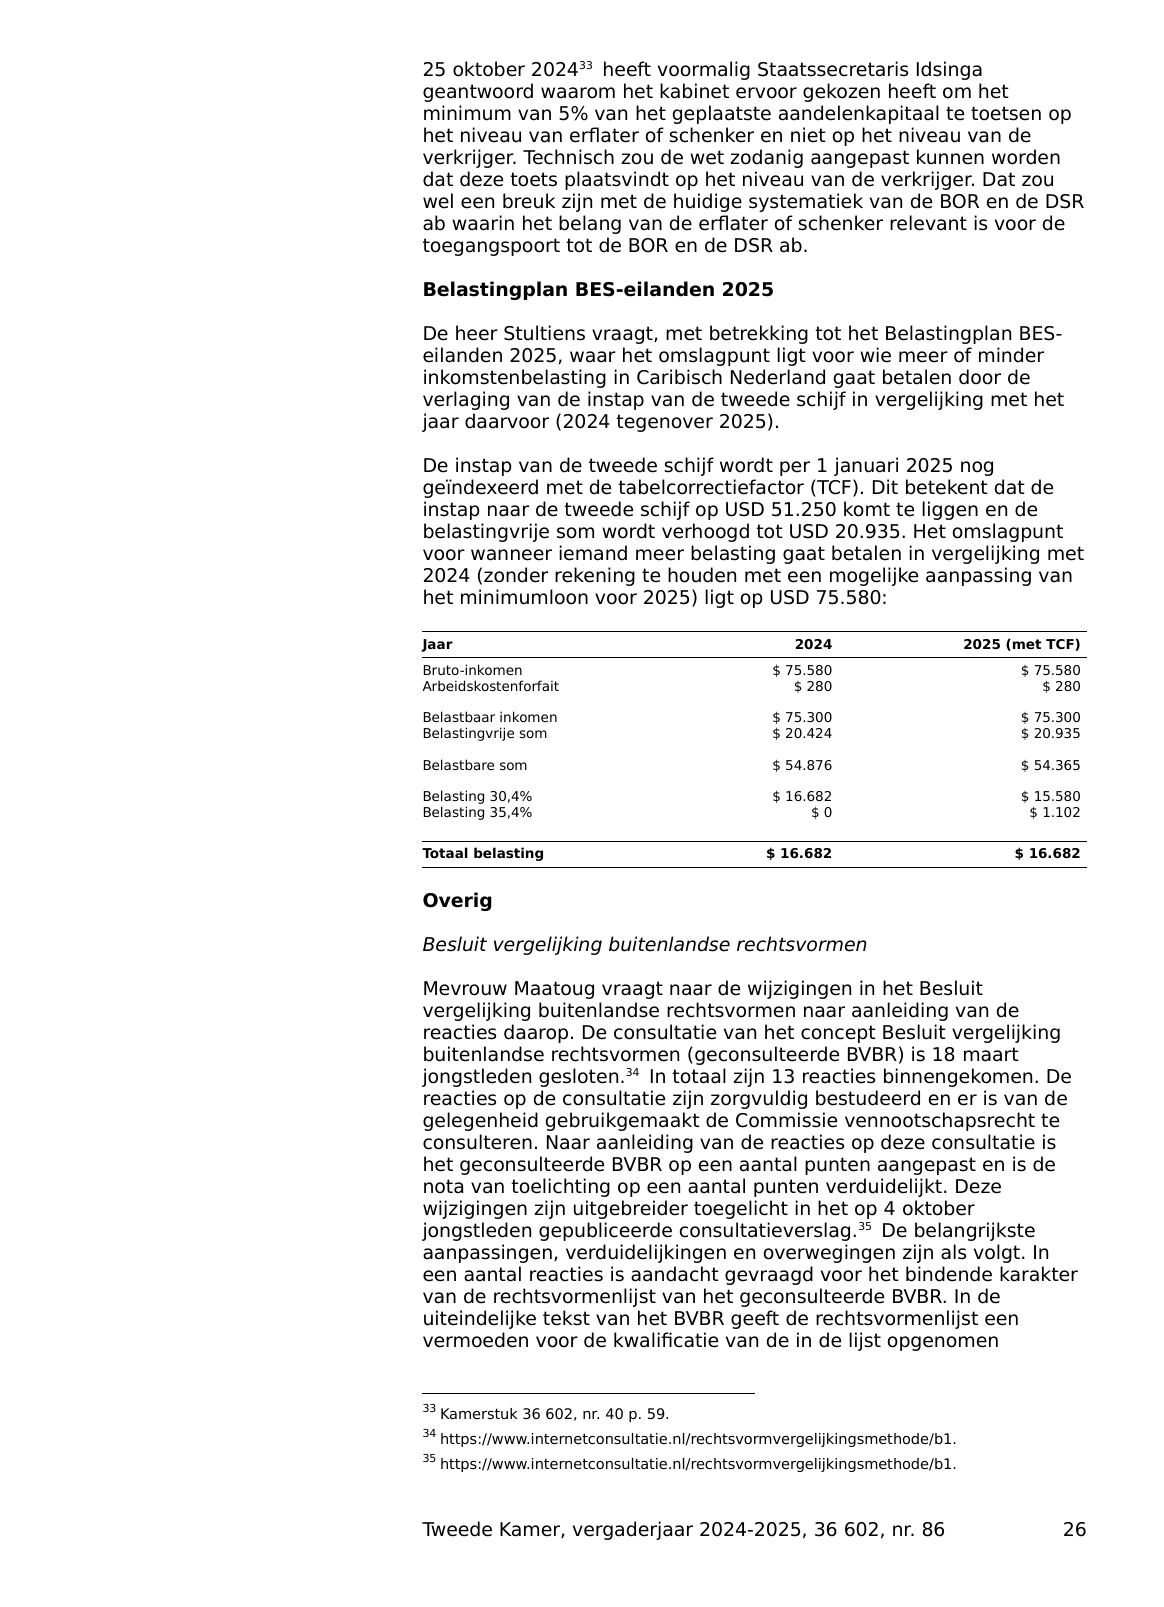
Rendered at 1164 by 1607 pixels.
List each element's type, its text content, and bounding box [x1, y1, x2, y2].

table_cell $ 75.580 [630, 658, 838, 679]
table_cell $ 16.682 [630, 842, 838, 867]
table_cell [838, 805, 904, 820]
table_cell $ 75.300 [630, 710, 838, 726]
table_cell $ 54.876 [630, 757, 838, 773]
table_cell $ 280 [630, 679, 838, 694]
table_cell [422, 773, 630, 789]
table_cell [838, 679, 904, 694]
table_cell [630, 694, 838, 710]
table_cell [838, 726, 904, 742]
table_cell [838, 820, 904, 841]
table_cell $ 1.102 [904, 805, 1087, 820]
table_cell Totaal belasting [422, 842, 630, 867]
table_cell [422, 742, 630, 757]
text https://www.internetconsultatie.nl/rechtsvormvergelijkingsmethode/b1. [422, 1427, 1087, 1449]
table_cell $ 75.580 [904, 658, 1087, 679]
table_cell [904, 820, 1087, 841]
table_cell Belastingvrije som [422, 726, 630, 742]
table_cell [838, 789, 904, 804]
subtitle Overig [422, 890, 1087, 912]
table_cell [838, 658, 904, 679]
table_cell Belastbare som [422, 757, 630, 773]
table_cell $ 54.365 [904, 757, 1087, 773]
table_cell $ 20.935 [904, 726, 1087, 742]
subtitle Belastingplan BES-eilanden 2025 [422, 279, 1087, 301]
table_cell $ 20.424 [630, 726, 838, 742]
table_cell [904, 742, 1087, 757]
table_cell [838, 710, 904, 726]
table_cell $ 16.682 [904, 842, 1087, 867]
table_cell [422, 820, 630, 841]
text 25 oktober 2024 heeft voormalig Staatssecretaris Idsinga geantwoord waarom het kabinet ervoor gekozen heeft om het minimum van 5% van het geplaatste aandelenkapitaal te toetsen op het niveau van erflater of schenker en niet op het niveau van de verkrijger. Technisch zou de wet zodanig aangepast kunnen worden dat deze toets plaatsvindt op het niveau van de verkrijger. Dat zou wel een breuk zijn met de huidige systematiek van de BOR en de DSR ab waarin het belang van de erflater of schenker relevant is voor de toegangspoort tot de BOR en de DSR ab. [422, 59, 1087, 257]
table_cell $ 75.300 [904, 710, 1087, 726]
text De heer Stultiens vraagt, met betrekking tot het Belastingplan BES-eilanden 2025, waar het omslagpunt ligt voor wie meer of minder inkomstenbelasting in Caribisch Nederland gaat betalen door de verlaging van de instap van de tweede schijf in vergelijking met het jaar daarvoor (2024 tegenover 2025). [422, 323, 1087, 433]
text Mevrouw Maatoug vraagt naar de wijzigingen in het Besluit vergelijking buitenlandse rechtsvormen naar aanleiding van de reacties daarop. De consultatie van het concept Besluit vergelijking buitenlandse rechtsvormen (geconsulteerde BVBR) is 18 maart jongstleden gesloten. In totaal zijn 13 reacties binnengekomen. De reacties op de consultatie zijn zorgvuldig bestudeerd en er is van de gelegenheid gebruikgemaakt de Commissie vennootschapsrecht te consulteren. Naar aanleiding van de reacties op deze consultatie is het geconsulteerde BVBR op een aantal punten aangepast en is de nota van toelichting op een aantal punten verduidelijkt. Deze wijzigingen zijn uitgebreider toegelicht in het op 4 oktober jongstleden gepubliceerde consultatieverslag. De belangrijkste aanpassingen, verduidelijkingen en overwegingen zijn als volgt. In een aantal reacties is aandacht gevraagd voor het bindende karakter van de rechtsvormenlijst van het geconsulteerde BVBR. In de uiteindelijke tekst van het BVBR geeft de rechtsvormenlijst een vermoeden voor de kwalificatie van de in de lijst opgenomen [422, 978, 1087, 1352]
text https://www.internetconsultatie.nl/rechtsvormvergelijkingsmethode/b1. [422, 1452, 1087, 1474]
table_cell [904, 694, 1087, 710]
table_header [838, 632, 904, 657]
subtitle Besluit vergelijking buitenlandse rechtsvormen [422, 934, 1087, 956]
table_cell $ 16.682 [630, 789, 838, 804]
table_cell $ 280 [904, 679, 1087, 694]
table_header 2024 [630, 632, 838, 657]
table_cell $ 0 [630, 805, 838, 820]
text Kamerstuk 36 602, nr. 40 p. 59. [422, 1402, 1087, 1424]
table_cell [630, 820, 838, 841]
table_cell Belastbaar inkomen [422, 710, 630, 726]
table_cell [838, 842, 904, 867]
table_cell [838, 773, 904, 789]
table_header 2025 (met TCF) [904, 632, 1087, 657]
table_cell [838, 757, 904, 773]
table_cell [422, 694, 630, 710]
table_cell [904, 773, 1087, 789]
table_cell [630, 773, 838, 789]
table_cell $ 15.580 [904, 789, 1087, 804]
table_cell Belasting 35,4% [422, 805, 630, 820]
table_cell Belasting 30,4% [422, 789, 630, 804]
table_cell Bruto-inkomen [422, 658, 630, 679]
table_header Jaar [422, 632, 630, 657]
table_cell [630, 742, 838, 757]
table_cell Arbeidskostenforfait [422, 679, 630, 694]
text De instap van de tweede schijf wordt per 1 januari 2025 nog geïndexeerd met de tabelcorrectiefactor (TCF). Dit betekent dat de instap naar de tweede schijf op USD 51.250 komt te liggen en de belastingvrije som wordt verhoogd tot USD 20.935. Het omslagpunt voor wanneer iemand meer belasting gaat betalen in vergelijking met 2024 (zonder rekening te houden met een mogelijke aanpassing van het minimumloon voor 2025) ligt op USD 75.580: [422, 455, 1087, 609]
table_cell [838, 742, 904, 757]
table_cell [838, 694, 904, 710]
